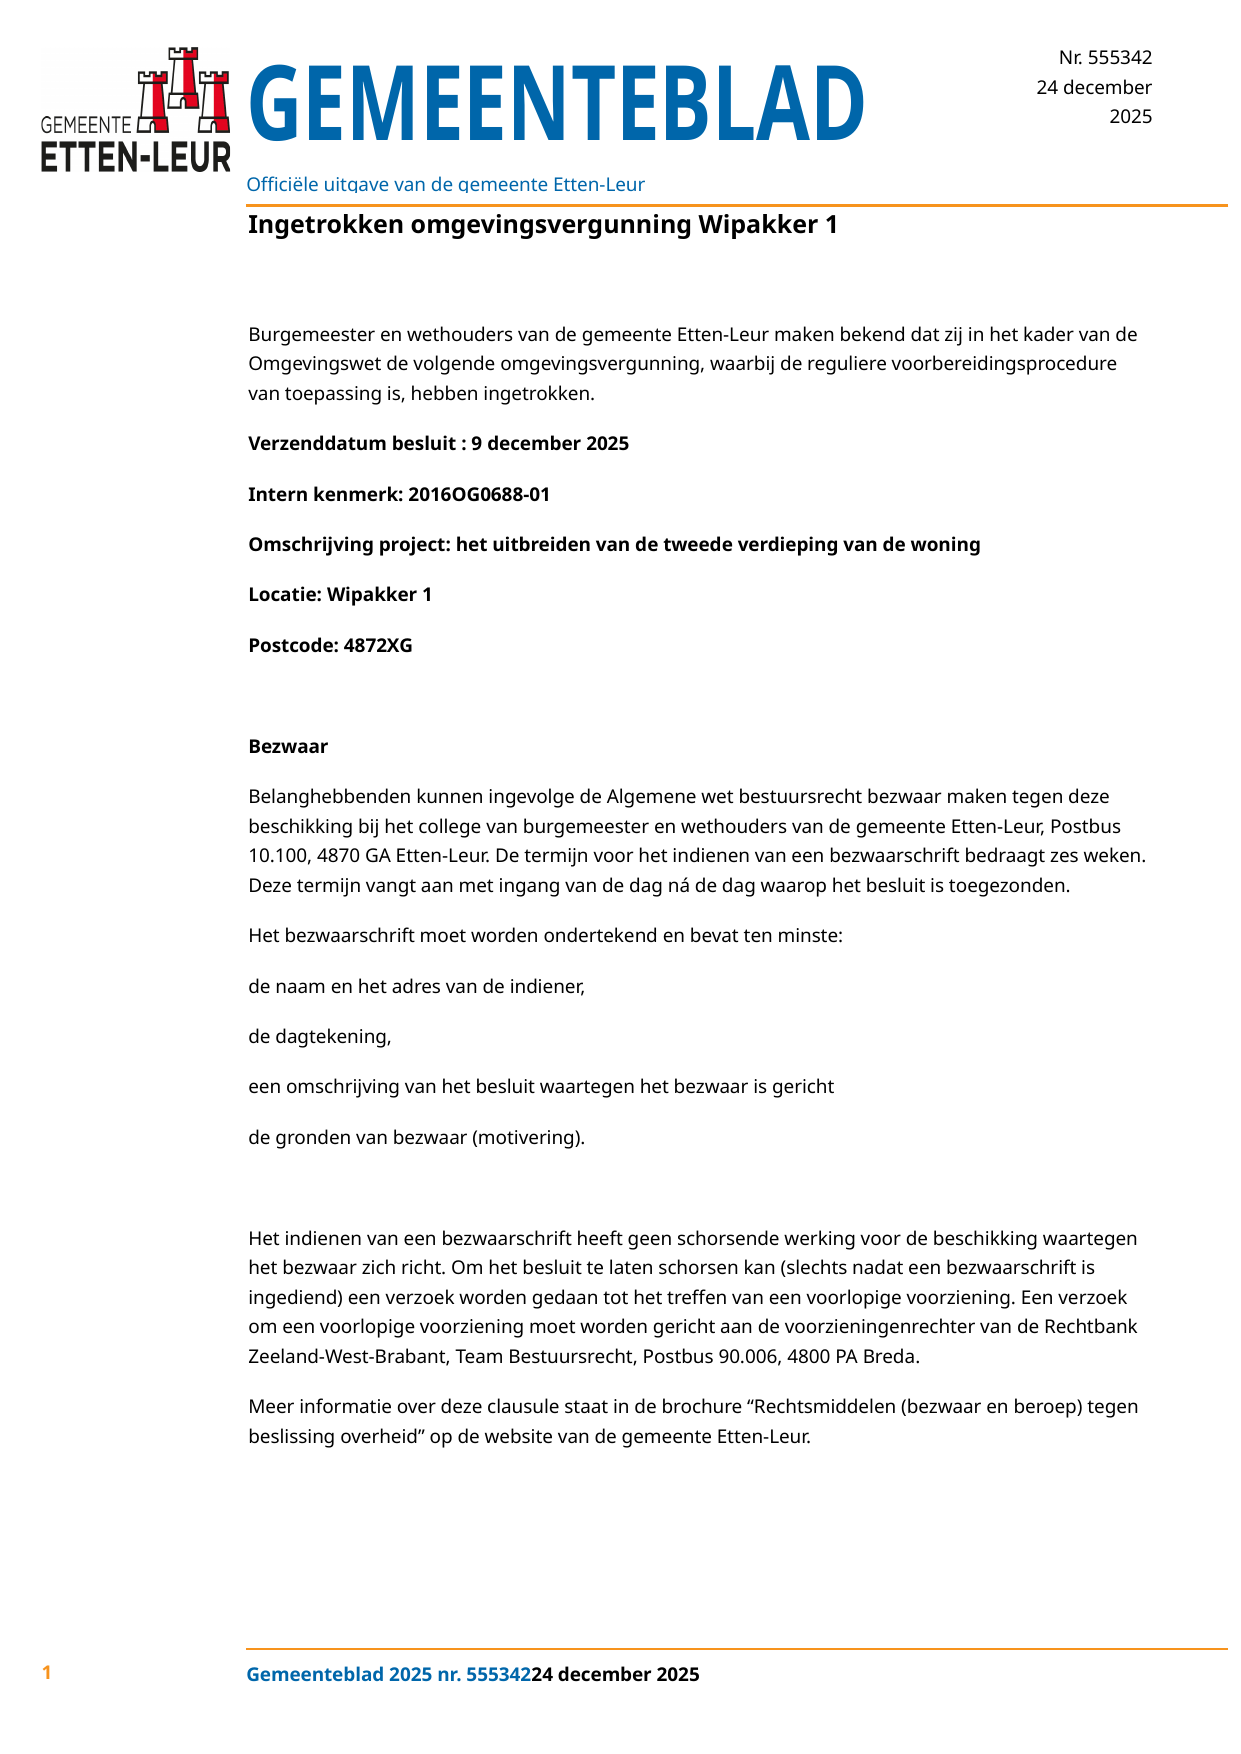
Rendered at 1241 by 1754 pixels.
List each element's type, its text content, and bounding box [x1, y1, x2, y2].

text Verzenddatum besluit : 9 december 2025 [248, 430, 1152, 456]
text een omschrijving van het besluit waartegen het bezwaar is gericht [248, 1074, 1152, 1099]
text Locatie: Wipakker 1 [248, 582, 1152, 607]
picture [41, 47, 231, 172]
text Het bezwaarschrift moet worden ondertekend en bevat ten minste: [248, 922, 1152, 948]
text Het indienen van een bezwaarschrift heeft geen schorsende werking voor de beschikking waartegen het bezwaar zich richt. Om het besluit te laten schorsen kan (slechts nadat een bezwaarschrift is ingediend) een verzoek worden gedaan tot het treffen van een voorlopige voorziening. Een verzoek om een voorlopige voorziening moet worden gericht aan de voorzieningenrechter van de Rechtbank Zeeland-West-Brabant, Team Bestuursrecht, Postbus 90.006, 4800 PA Breda. [248, 1225, 1152, 1369]
text de naam en het adres van de indiener, [248, 973, 1152, 998]
text de gronden van bezwaar (motivering). [248, 1124, 1152, 1150]
text de dagtekening, [248, 1023, 1152, 1049]
text Intern kenmerk: 2016OG0688-01 [248, 481, 1152, 506]
text Ingetrokken omgevingsvergunning Wipakker 1 [248, 207, 1152, 241]
text Meer informatie over deze clausule staat in de brochure “Rechtsmiddelen (bezwaar en beroep) tegen beslissing overheid” op de website van de gemeente Etten-Leur. [248, 1394, 1152, 1449]
text Bezwaar [248, 733, 1152, 758]
text Postcode: 4872XG [248, 632, 1152, 658]
text Omschrijving project: het uitbreiden van de tweede verdieping van de woning [248, 531, 1152, 557]
text Burgemeester en wethouders van de gemeente Etten-Leur maken bekend dat zij in het kader van de Omgevingswet de volgende omgevingsvergunning, waarbij de reguliere voorbereidingsprocedure van toepassing is, hebben ingetrokken. [248, 321, 1152, 406]
text Belanghebbenden kunnen ingevolge de Algemene wet bestuursrecht bezwaar maken tegen deze beschikking bij het college van burgemeester en wethouders van de gemeente Etten-Leur, Postbus 10.100, 4870 GA Etten-Leur. De termijn voor het indienen van een bezwaarschrift bedraagt zes weken. Deze termijn vangt aan met ingang van de dag ná de dag waarop het besluit is toegezonden. [248, 783, 1152, 898]
